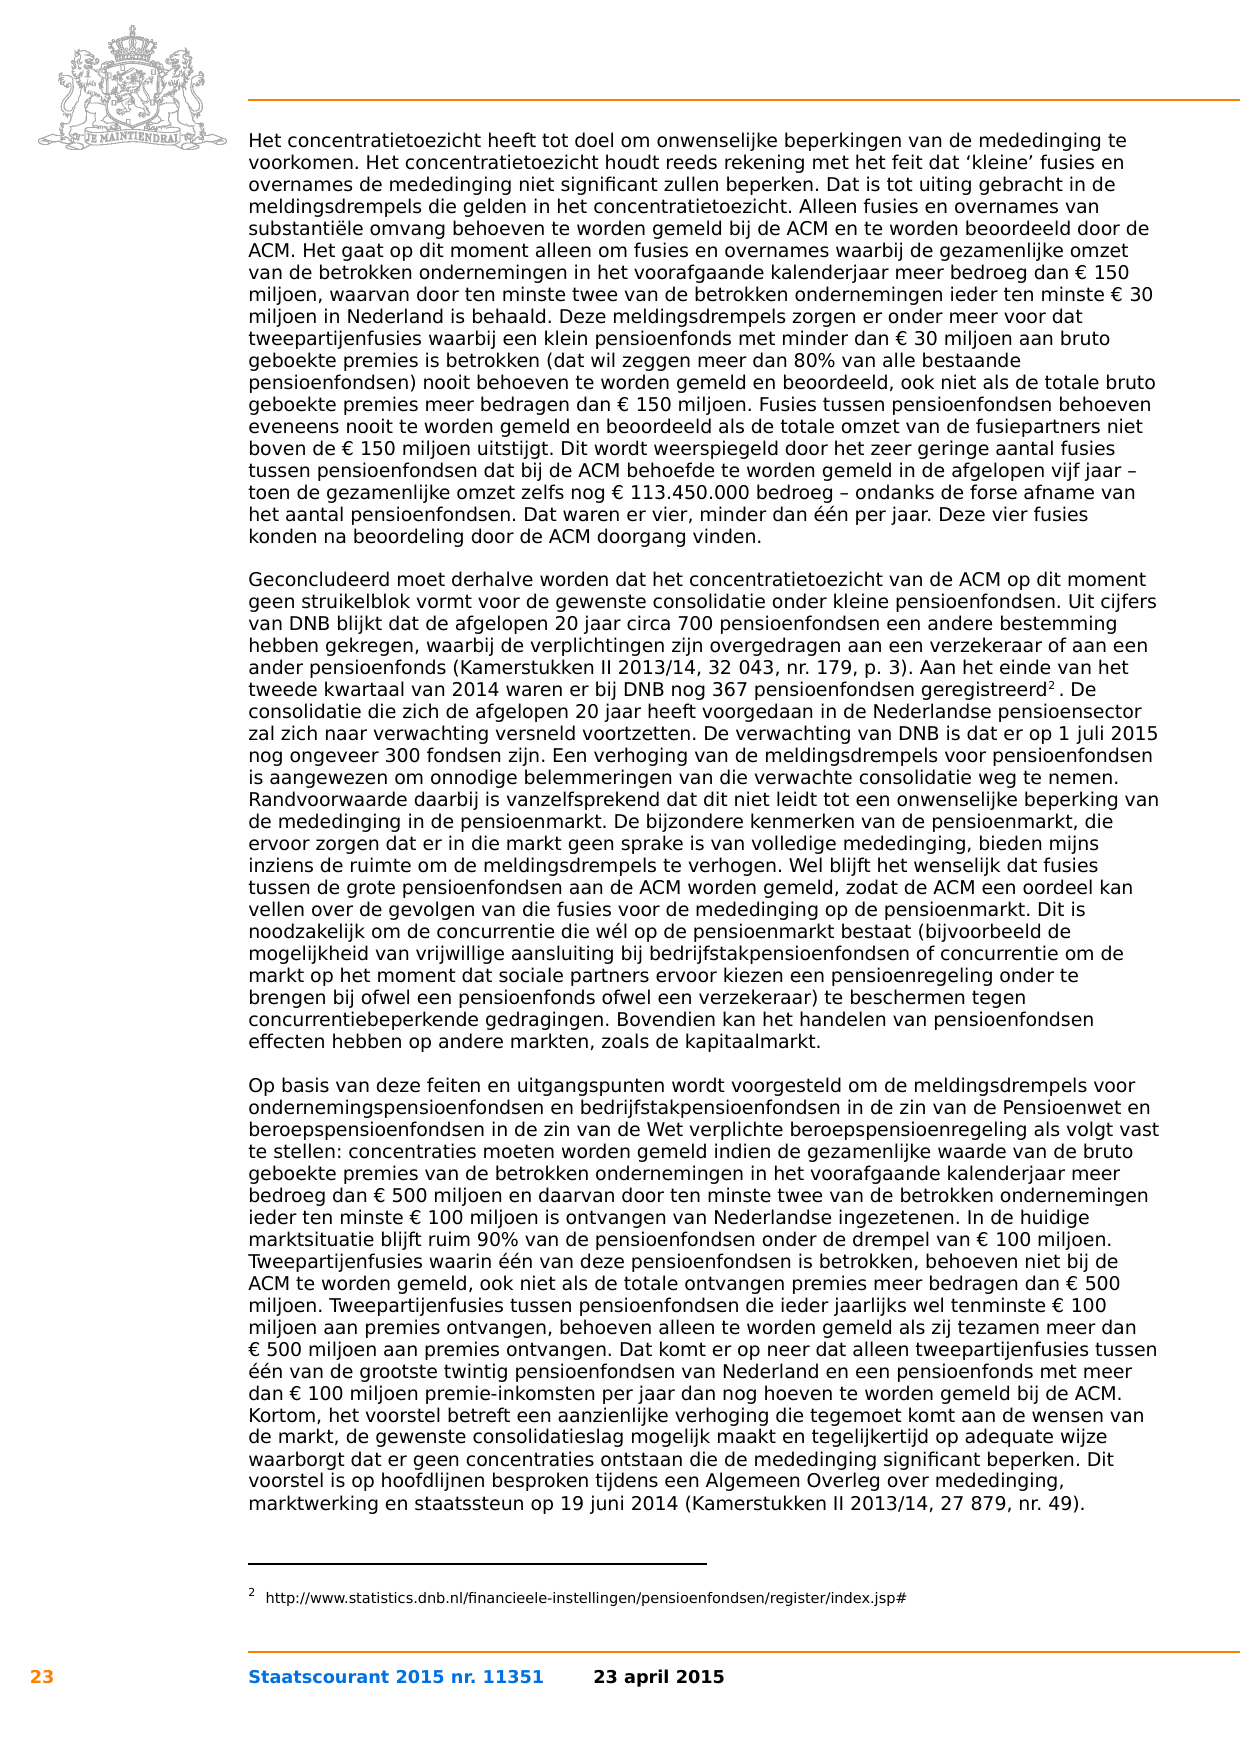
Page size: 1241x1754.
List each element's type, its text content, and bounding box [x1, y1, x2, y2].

text Het concentratietoezicht heeft tot doel om onwenselijke beperkingen van de mededinging te voorkomen. Het concentratietoezicht houdt reeds rekening met het feit dat ‘kleine’ fusies en overnames de mededinging niet significant zullen beperken. Dat is tot uiting gebracht in de meldingsdrempels die gelden in het concentratietoezicht. Alleen fusies en overnames van substantiële omvang behoeven te worden gemeld bij de ACM en te worden beoordeeld door de ACM. Het gaat op dit moment alleen om fusies en overnames waarbij de gezamenlijke omzet van de betrokken ondernemingen in het voorafgaande kalenderjaar meer bedroeg dan € 150 miljoen, waarvan door ten minste twee van de betrokken ondernemingen ieder ten minste € 30 miljoen in Nederland is behaald. Deze meldingsdrempels zorgen er onder meer voor dat tweepartijenfusies waarbij een klein pensioenfonds met minder dan € 30 miljoen aan bruto geboekte premies is betrokken (dat wil zeggen meer dan 80% van alle bestaande pensioenfondsen) nooit behoeven te worden gemeld en beoordeeld, ook niet als de totale bruto geboekte premies meer bedragen dan € 150 miljoen. Fusies tussen pensioenfondsen behoeven eveneens nooit te worden gemeld en beoordeeld als de totale omzet van de fusiepartners niet boven de € 150 miljoen uitstijgt. Dit wordt weerspiegeld door het zeer geringe aantal fusies tussen pensioenfondsen dat bij de ACM behoefde te worden gemeld in de afgelopen vijf jaar – toen de gezamenlijke omzet zelfs nog € 113.450.000 bedroeg – ondanks de forse afname van het aantal pensioenfondsen. Dat waren er vier, minder dan één per jaar. Deze vier fusies konden na beoordeling door de ACM doorgang vinden. [248, 130, 1163, 547]
picture [38, 25, 227, 150]
text http://www.statistics.dnb.nl/financieele-instellingen/pensioenfondsen/register/index.jsp# [248, 1586, 1163, 1608]
text Geconcludeerd moet derhalve worden dat het concentratietoezicht van de ACM op dit moment geen struikelblok vormt voor de gewenste consolidatie onder kleine pensioenfondsen. Uit cijfers van DNB blijkt dat de afgelopen 20 jaar circa 700 pensioenfondsen een andere bestemming hebben gekregen, waarbij de verplichtingen zijn overgedragen aan een verzekeraar of aan een ander pensioenfonds (Kamerstukken II 2013/14, 32 043, nr. 179, p. 3). Aan het einde van het tweede kwartaal van 2014 waren er bij DNB nog 367 pensioenfondsen geregistreerd. De consolidatie die zich de afgelopen 20 jaar heeft voorgedaan in de Nederlandse pensioensector zal zich naar verwachting versneld voortzetten. De verwachting van DNB is dat er op 1 juli 2015 nog ongeveer 300 fondsen zijn. Een verhoging van de meldingsdrempels voor pensioenfondsen is aangewezen om onnodige belemmeringen van die verwachte consolidatie weg te nemen. Randvoorwaarde daarbij is vanzelfsprekend dat dit niet leidt tot een onwenselijke beperking van de mededinging in de pensioenmarkt. De bijzondere kenmerken van de pensioenmarkt, die ervoor zorgen dat er in die markt geen sprake is van volledige mededinging, bieden mijns inziens de ruimte om de meldingsdrempels te verhogen. Wel blijft het wenselijk dat fusies tussen de grote pensioenfondsen aan de ACM worden gemeld, zodat de ACM een oordeel kan vellen over de gevolgen van die fusies voor de mededinging op de pensioenmarkt. Dit is noodzakelijk om de concurrentie die wél op de pensioenmarkt bestaat (bijvoorbeeld de mogelijkheid van vrijwillige aansluiting bij bedrijfstakpensioenfondsen of concurrentie om de markt op het moment dat sociale partners ervoor kiezen een pensioenregeling onder te brengen bij ofwel een pensioenfonds ofwel een verzekeraar) te beschermen tegen concurrentiebeperkende gedragingen. Bovendien kan het handelen van pensioenfondsen effecten hebben op andere markten, zoals de kapitaalmarkt. [248, 569, 1163, 1053]
text Op basis van deze feiten en uitgangspunten wordt voorgesteld om de meldingsdrempels voor ondernemingspensioenfondsen en bedrijfstakpensioenfondsen in de zin van de Pensioenwet en beroepspensioenfondsen in de zin van de Wet verplichte beroepspensioenregeling als volgt vast te stellen: concentraties moeten worden gemeld indien de gezamenlijke waarde van de bruto geboekte premies van de betrokken ondernemingen in het voorafgaande kalenderjaar meer bedroeg dan € 500 miljoen en daarvan door ten minste twee van de betrokken ondernemingen ieder ten minste € 100 miljoen is ontvangen van Nederlandse ingezetenen. In de huidige marktsituatie blijft ruim 90% van de pensioenfondsen onder de drempel van € 100 miljoen. Tweepartijenfusies waarin één van deze pensioenfondsen is betrokken, behoeven niet bij de ACM te worden gemeld, ook niet als de totale ontvangen premies meer bedragen dan € 500 miljoen. Tweepartijenfusies tussen pensioenfondsen die ieder jaarlijks wel tenminste € 100 miljoen aan premies ontvangen, behoeven alleen te worden gemeld als zij tezamen meer dan € 500 miljoen aan premies ontvangen. Dat komt er op neer dat alleen tweepartijenfusies tussen één van de grootste twintig pensioenfondsen van Nederland en een pensioenfonds met meer dan € 100 miljoen premie-inkomsten per jaar dan nog hoeven te worden gemeld bij de ACM. Kortom, het voorstel betreft een aanzienlijke verhoging die tegemoet komt aan de wensen van de markt, de gewenste consolidatieslag mogelijk maakt en tegelijkertijd op adequate wijze waarborgt dat er geen concentraties ontstaan die de mededinging significant beperken. Dit voorstel is op hoofdlijnen besproken tijdens een Algemeen Overleg over mededinging, marktwerking en staatssteun op 19 juni 2014 (Kamerstukken II 2013/14, 27 879, nr. 49). [248, 1075, 1163, 1514]
